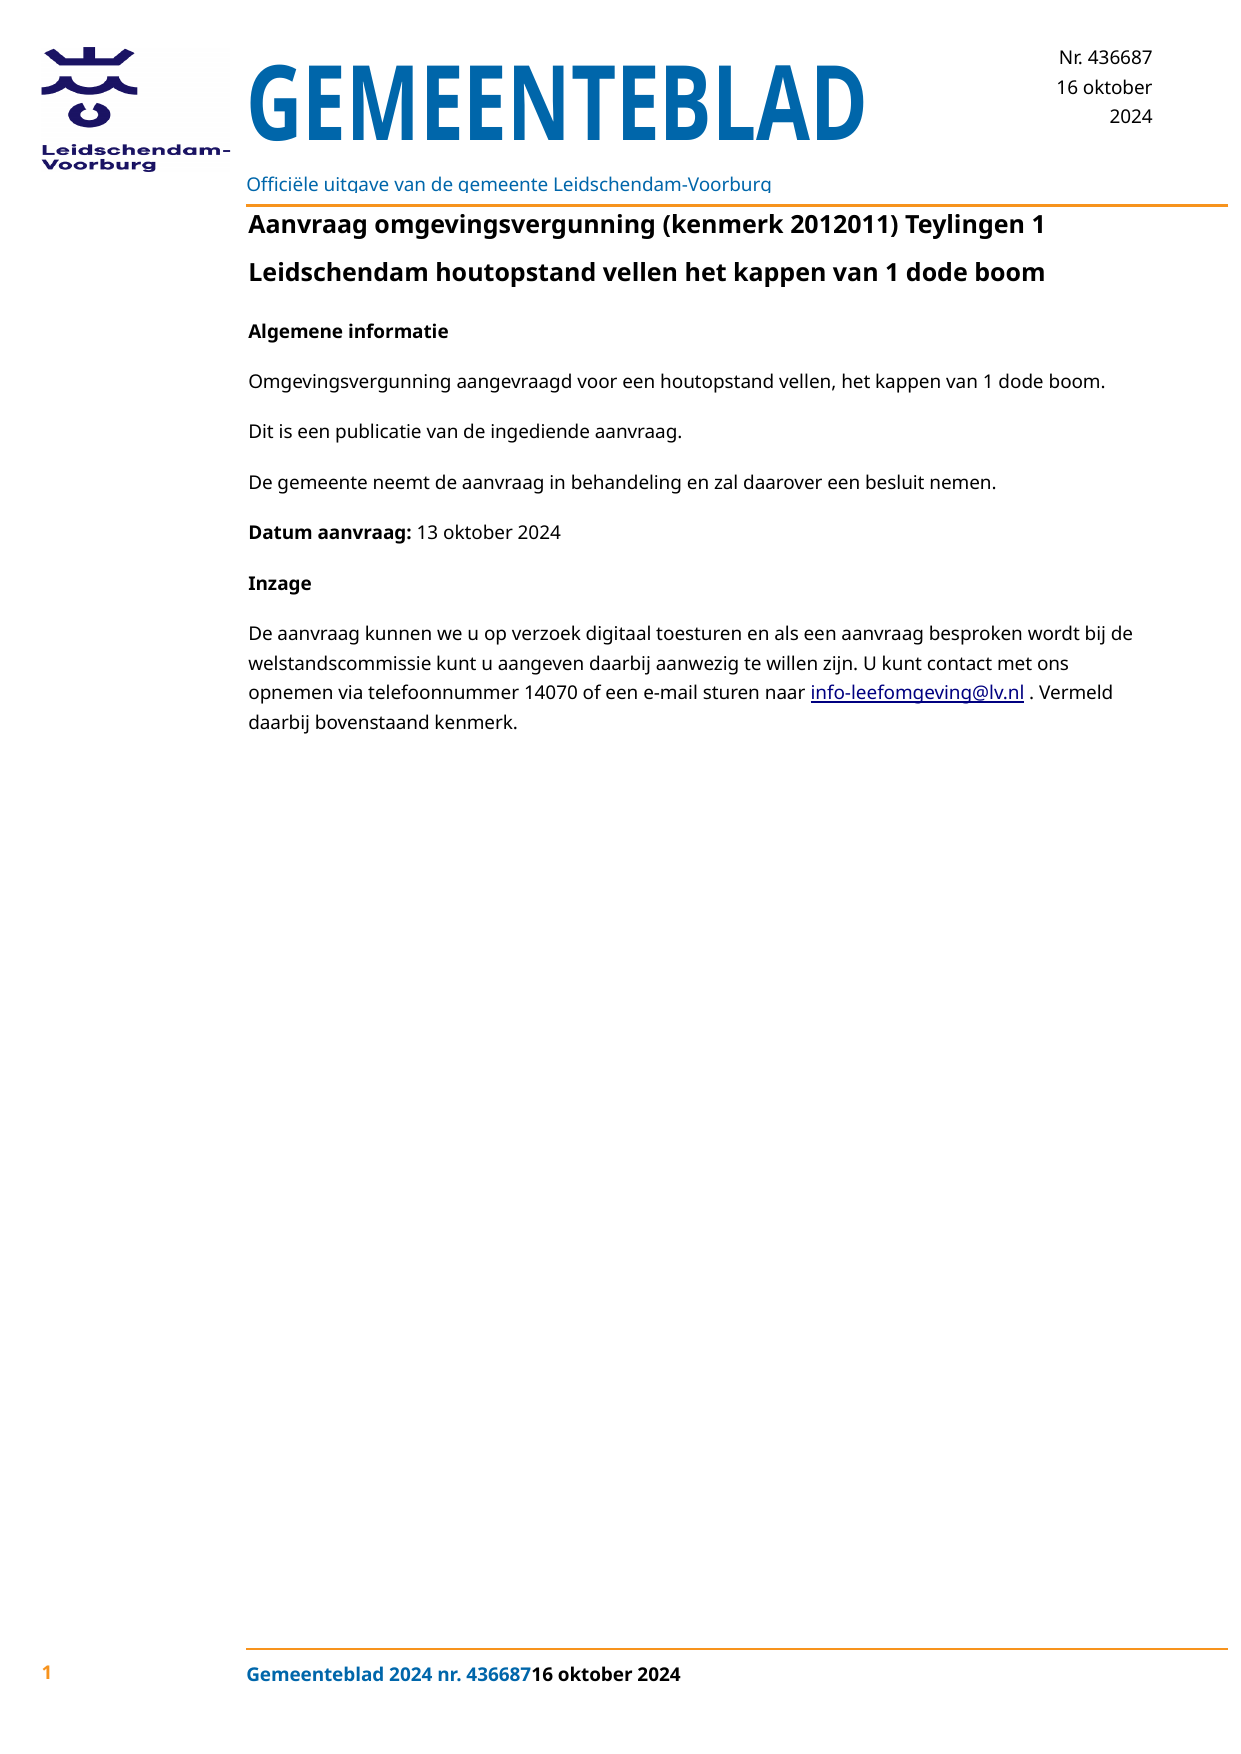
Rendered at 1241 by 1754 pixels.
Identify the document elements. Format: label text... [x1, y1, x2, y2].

text De aanvraag kunnen we u op verzoek digitaal toesturen en als een aanvraag besproken wordt bij de welstandscommissie kunt u aangeven daarbij aanwezig te willen zijn. U kunt contact met ons opnemen via telefoonnummer 14070 of een e-mail sturen naar info-leefomgeving@lv.nl . Vermeld daarbij bovenstaand kenmerk. [248, 620, 1152, 735]
text Datum aanvraag: 13 oktober 2024 [248, 519, 1152, 545]
text Aanvraag omgevingsvergunning (kenmerk 2012011) Teylingen 1 Leidschendam houtopstand vellen het kappen van 1 dode boom [248, 207, 1152, 288]
text Omgevingsvergunning aangevraagd voor een houtopstand vellen, het kappen van 1 dode boom. [248, 368, 1152, 394]
text Algemene informatie [248, 318, 1152, 344]
picture [41, 47, 231, 172]
text Inzage [248, 570, 1152, 596]
text Dit is een publicatie van de ingediende aanvraag. [248, 419, 1152, 444]
text De gemeente neemt de aanvraag in behandeling en zal daarover een besluit nemen. [248, 469, 1152, 495]
